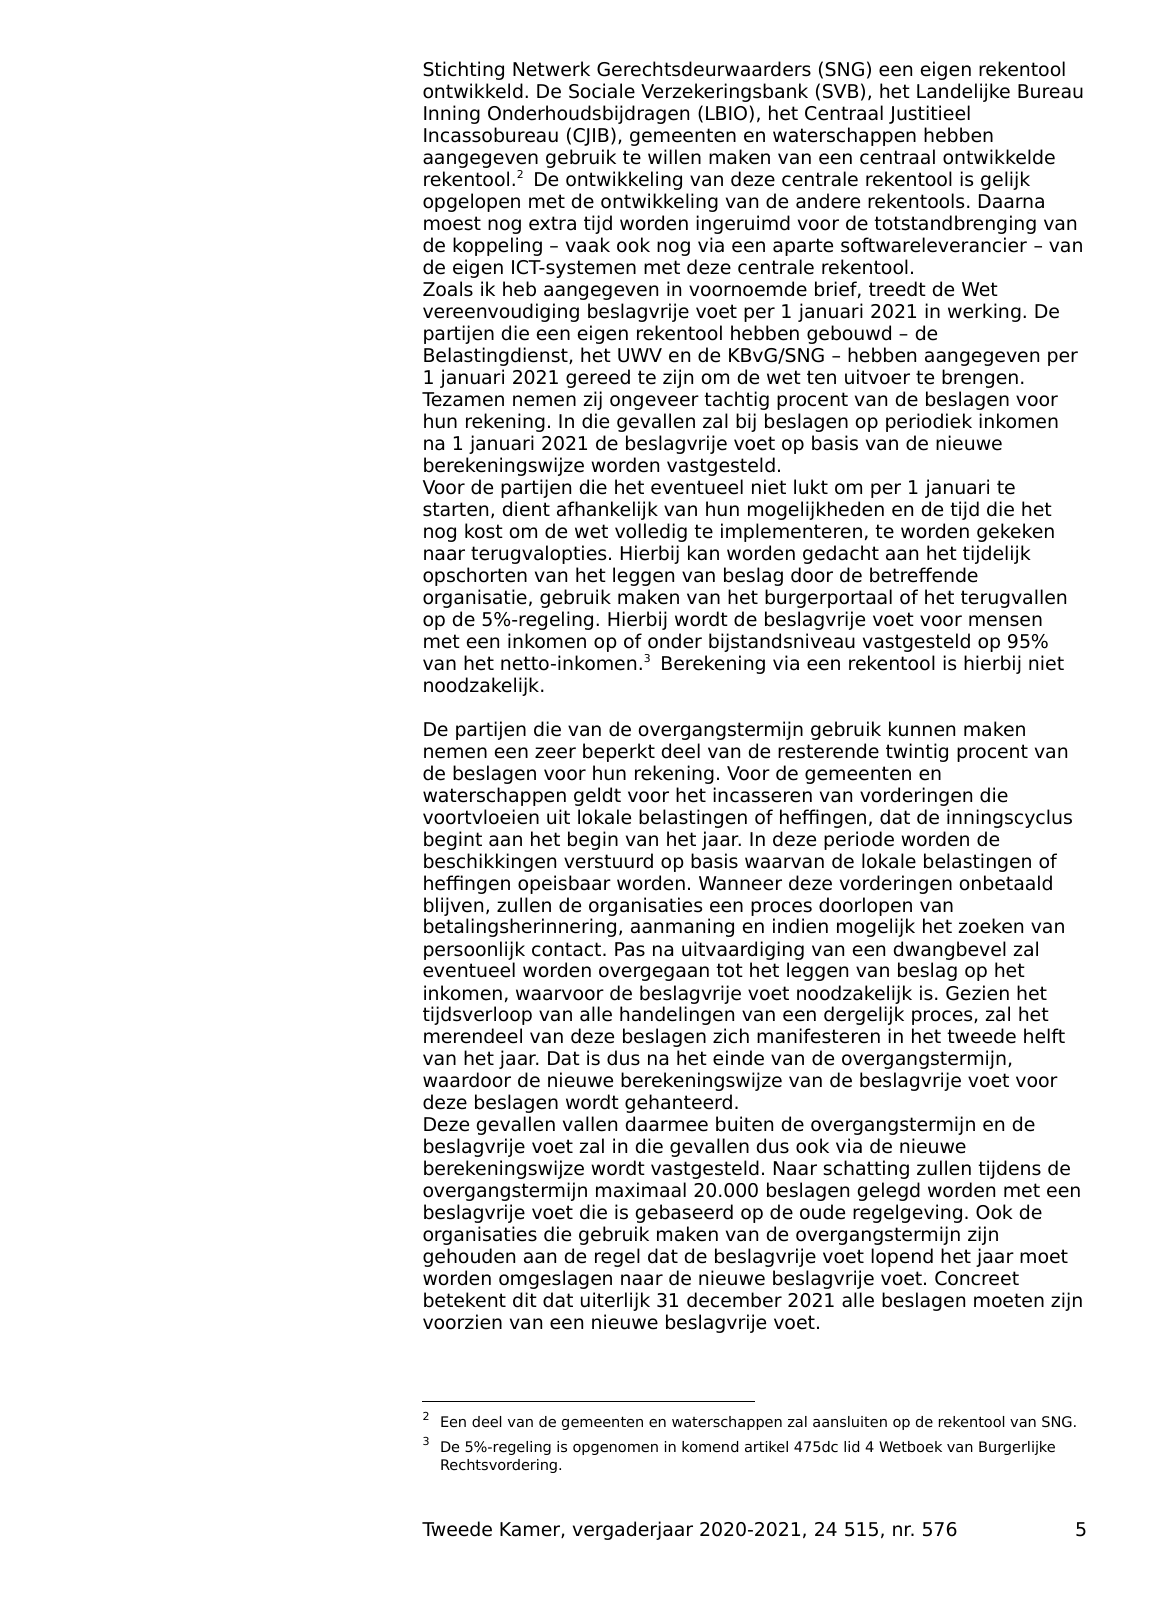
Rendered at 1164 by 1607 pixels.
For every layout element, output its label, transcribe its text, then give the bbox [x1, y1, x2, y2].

text Stichting Netwerk Gerechtsdeurwaarders (SNG) een eigen rekentool ontwikkeld. De Sociale Verzekeringsbank (SVB), het Landelijke Bureau Inning Onderhoudsbijdragen (LBIO), het Centraal Justitieel Incassobureau (CJIB), gemeenten en waterschappen hebben aangegeven gebruik te willen maken van een centraal ontwikkelde rekentool. De ontwikkeling van deze centrale rekentool is gelijk opgelopen met de ontwikkeling van de andere rekentools. Daarna moest nog extra tijd worden ingeruimd voor de totstandbrenging van de koppeling – vaak ook nog via een aparte softwareleverancier – van de eigen ICT-systemen met deze centrale rekentool. [422, 59, 1087, 279]
text De partijen die van de overgangstermijn gebruik kunnen maken nemen een zeer beperkt deel van de resterende twintig procent van de beslagen voor hun rekening. Voor de gemeenten en waterschappen geldt voor het incasseren van vorderingen die voortvloeien uit lokale belastingen of heffingen, dat de inningscyclus begint aan het begin van het jaar. In deze periode worden de beschikkingen verstuurd op basis waarvan de lokale belastingen of heffingen opeisbaar worden. Wanneer deze vorderingen onbetaald blijven, zullen de organisaties een proces doorlopen van betalingsherinnering, aanmaning en indien mogelijk het zoeken van persoonlijk contact. Pas na uitvaardiging van een dwangbevel zal eventueel worden overgegaan tot het leggen van beslag op het inkomen, waarvoor de beslagvrije voet noodzakelijk is. Gezien het tijdsverloop van alle handelingen van een dergelijk proces, zal het merendeel van deze beslagen zich manifesteren in het tweede helft van het jaar. Dat is dus na het einde van de overgangstermijn, waardoor de nieuwe berekeningswijze van de beslagvrije voet voor deze beslagen wordt gehanteerd. [422, 719, 1087, 1114]
text Een deel van de gemeenten en waterschappen zal aansluiten op de rekentool van SNG. [422, 1410, 1087, 1432]
text De 5%-regeling is opgenomen in komend artikel 475dc lid 4 Wetboek van Burgerlijke Rechtsvordering. [422, 1435, 1087, 1474]
text Voor de partijen die het eventueel niet lukt om per 1 januari te starten, dient afhankelijk van hun mogelijkheden en de tijd die het nog kost om de wet volledig te implementeren, te worden gekeken naar terugvalopties. Hierbij kan worden gedacht aan het tijdelijk opschorten van het leggen van beslag door de betreffende organisatie, gebruik maken van het burgerportaal of het terugvallen op de 5%-regeling. Hierbij wordt de beslagvrije voet voor mensen met een inkomen op of onder bijstandsniveau vastgesteld op 95% van het netto-inkomen. Berekening via een rekentool is hierbij niet noodzakelijk. [422, 477, 1087, 696]
text Zoals ik heb aangegeven in voornoemde brief, treedt de Wet vereenvoudiging beslagvrije voet per 1 januari 2021 in werking. De partijen die een eigen rekentool hebben gebouwd – de Belastingdienst, het UWV en de KBvG/SNG – hebben aangegeven per 1 januari 2021 gereed te zijn om de wet ten uitvoer te brengen. Tezamen nemen zij ongeveer tachtig procent van de beslagen voor hun rekening. In die gevallen zal bij beslagen op periodiek inkomen na 1 januari 2021 de beslagvrije voet op basis van de nieuwe berekeningswijze worden vastgesteld. [422, 279, 1087, 477]
text Deze gevallen vallen daarmee buiten de overgangstermijn en de beslagvrije voet zal in die gevallen dus ook via de nieuwe berekeningswijze wordt vastgesteld. Naar schatting zullen tijdens de overgangstermijn maximaal 20.000 beslagen gelegd worden met een beslagvrije voet die is gebaseerd op de oude regelgeving. Ook de organisaties die gebruik maken van de overgangstermijn zijn gehouden aan de regel dat de beslagvrije voet lopend het jaar moet worden omgeslagen naar de nieuwe beslagvrije voet. Concreet betekent dit dat uiterlijk 31 december 2021 alle beslagen moeten zijn voorzien van een nieuwe beslagvrije voet. [422, 1114, 1087, 1334]
